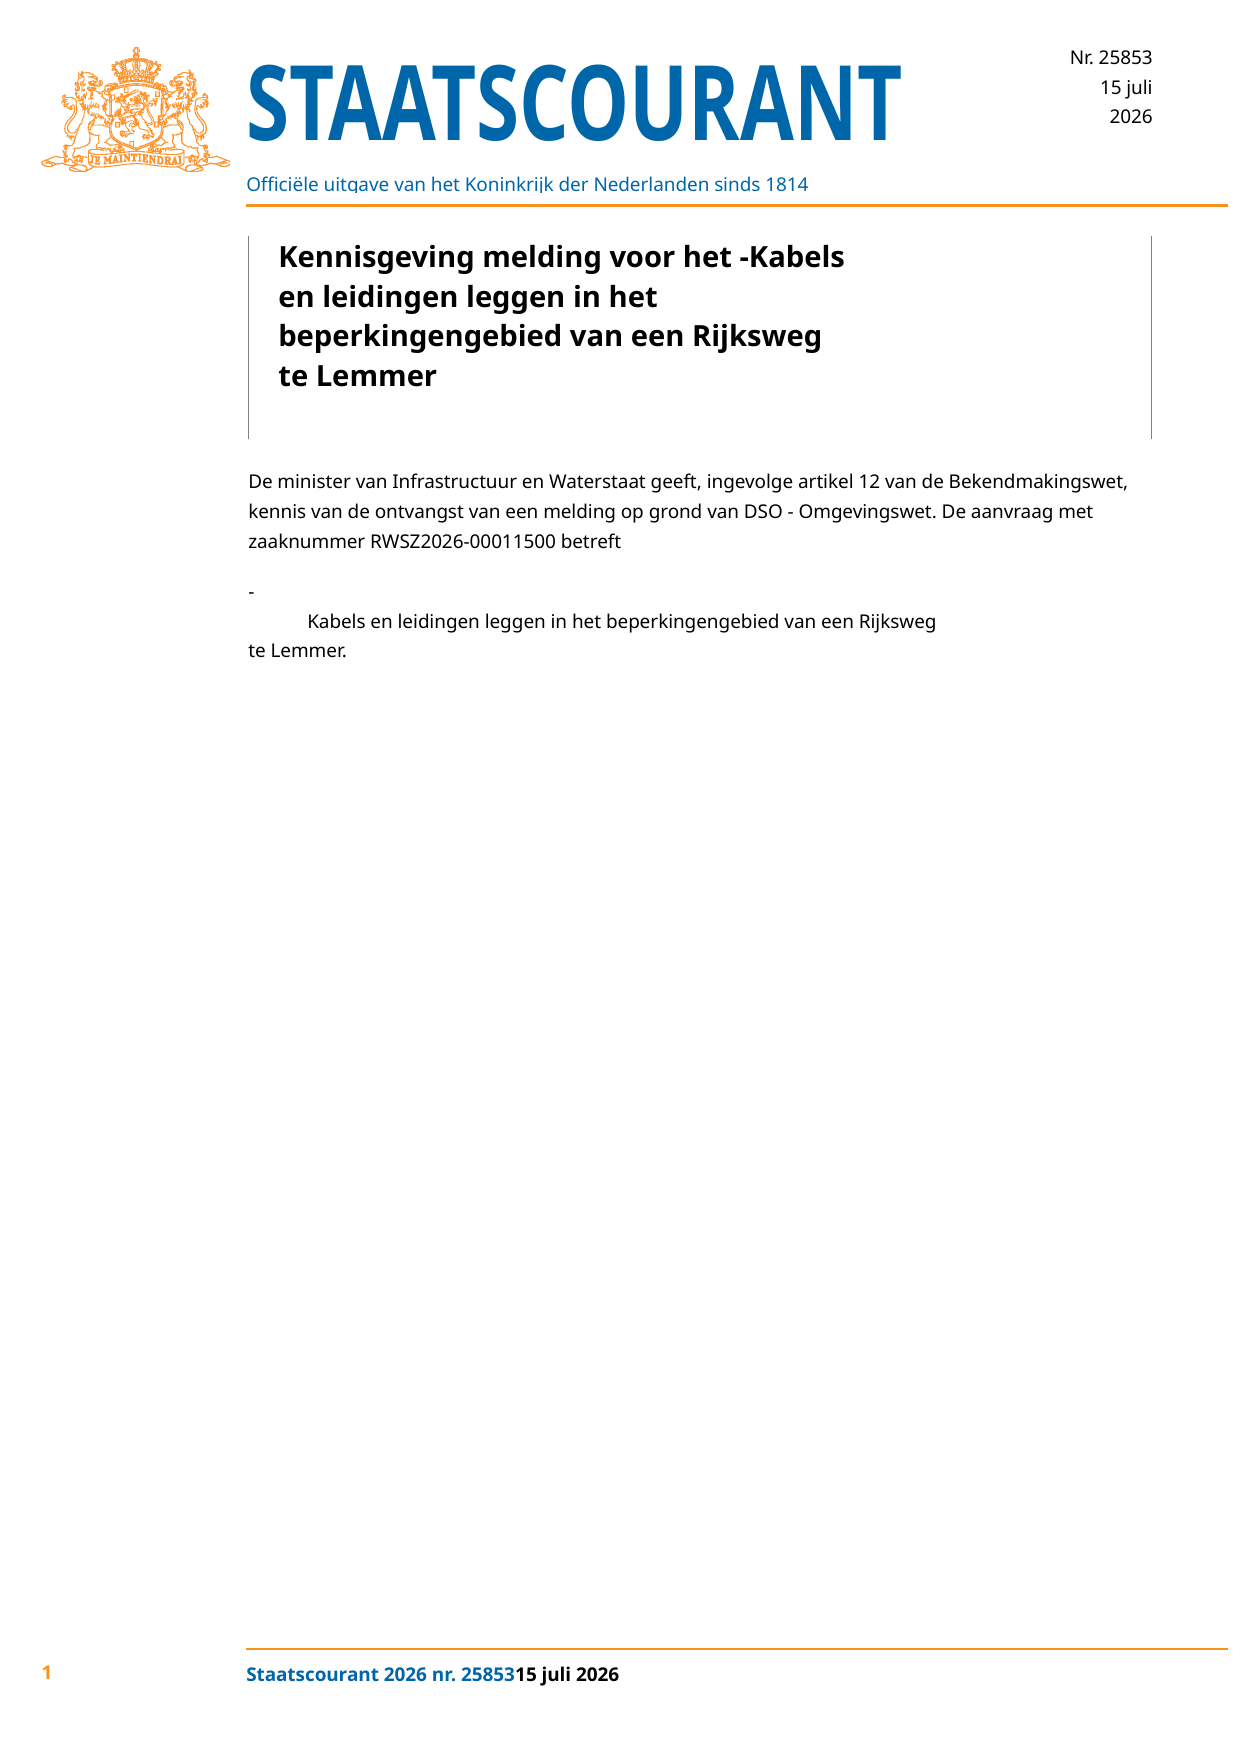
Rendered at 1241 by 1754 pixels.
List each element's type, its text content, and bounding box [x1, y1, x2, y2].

text De minister van Infrastructuur en Waterstaat geeft, ingevolge artikel 12 van de Bekendmakingswet, kennis van de ontvangst van een melding op grond van DSO - Omgevingswet. De aanvraag met zaaknummer RWSZ2026-00011500 betreft [248, 469, 1152, 553]
list Kabels en leidingen leggen in het beperkingengebied van een Rijksweg [248, 608, 1152, 633]
picture [912, 236, 1090, 414]
table_header Kennisgeving melding voor het -Kabels en leidingen leggen in het beperkingengebied van een Rijksweg te Lemmer [249, 236, 850, 439]
table_header [1090, 236, 1151, 413]
table_header [850, 236, 912, 413]
picture [41, 47, 231, 172]
table_header [850, 414, 1151, 439]
text te Lemmer. [248, 637, 1152, 663]
